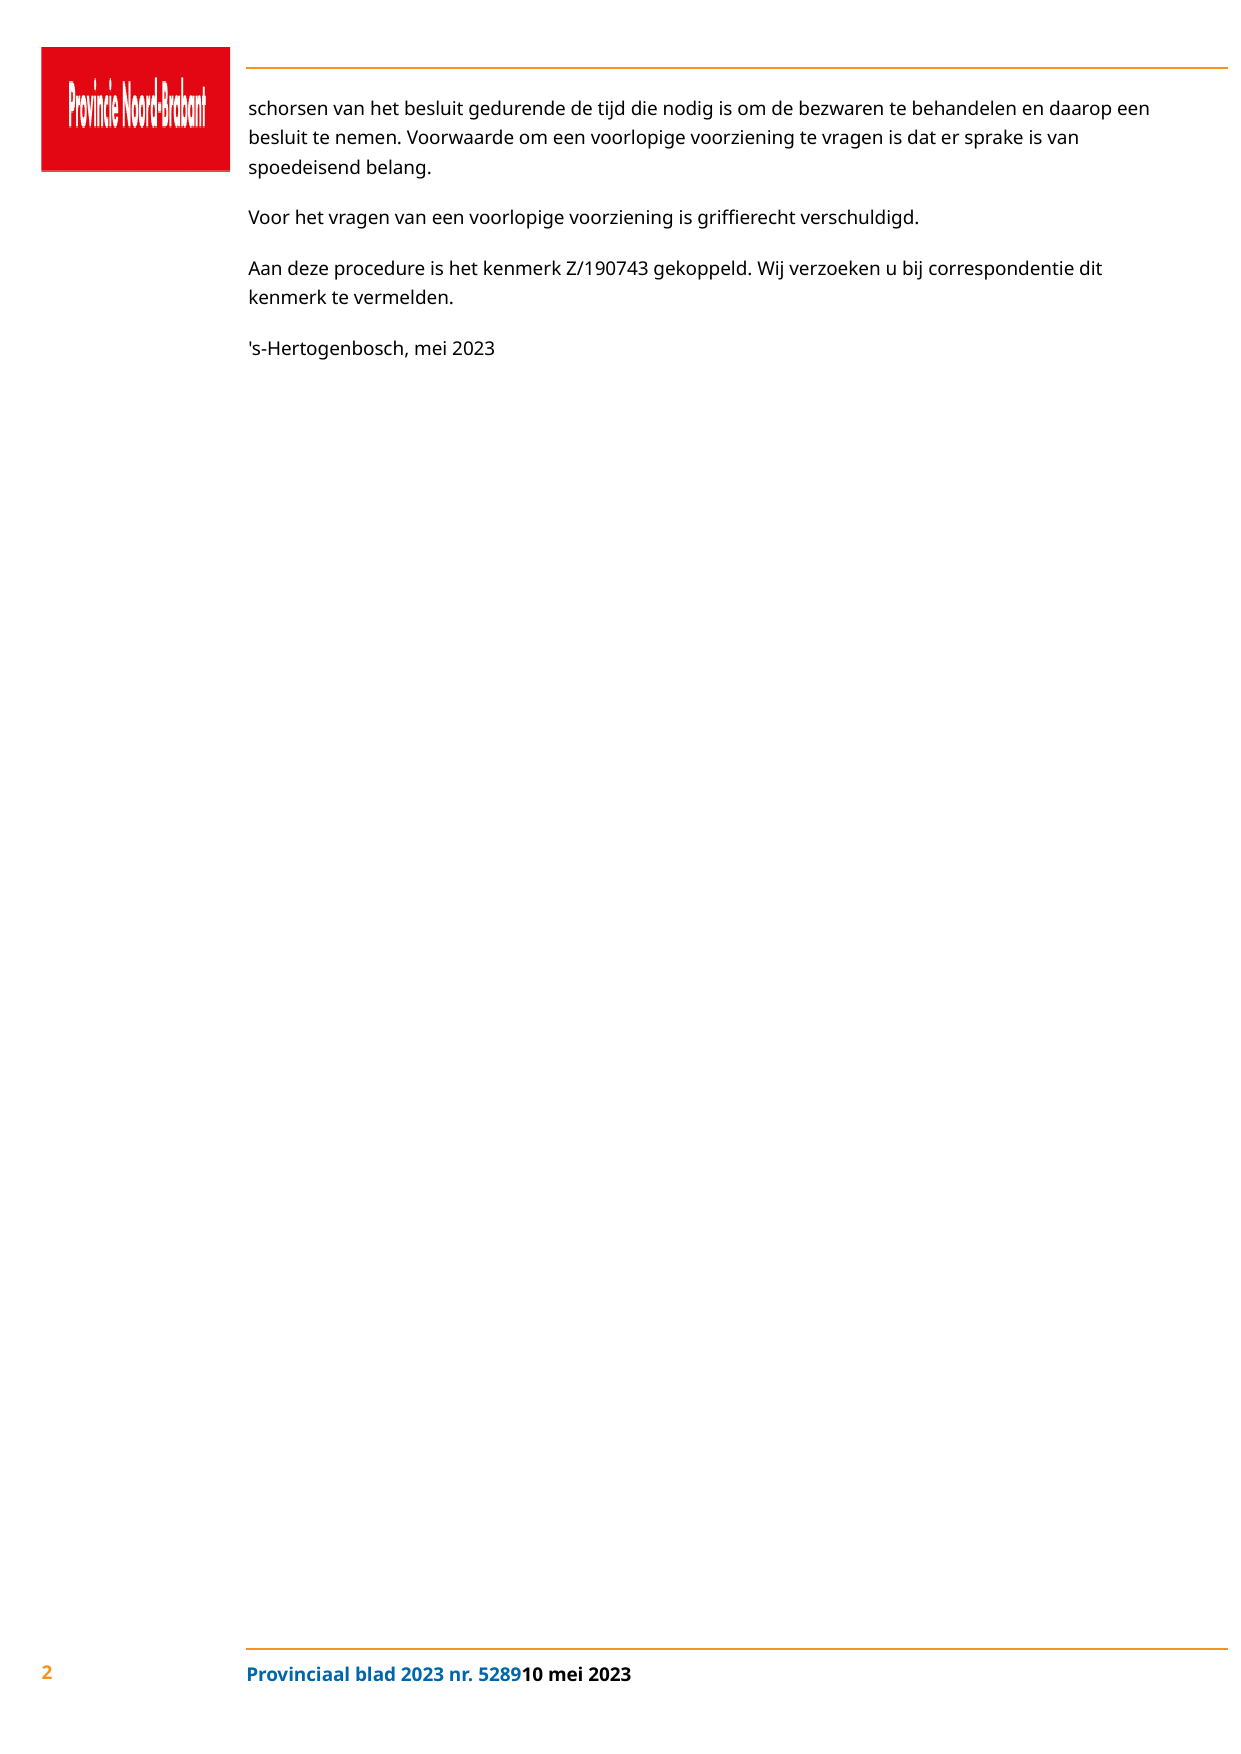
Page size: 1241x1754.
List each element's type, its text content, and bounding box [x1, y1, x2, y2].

text 's-Hertogenbosch, mei 2023 [248, 335, 1152, 361]
text schorsen van het besluit gedurende de tijd die nodig is om de bezwaren te behandelen en daarop een besluit te nemen. Voorwaarde om een voorlopige voorziening te vragen is dat er sprake is van spoedeisend belang. [248, 95, 1152, 180]
picture [41, 47, 231, 172]
text Voor het vragen van een voorlopige voorziening is griffierecht verschuldigd. [248, 204, 1152, 230]
text Aan deze procedure is het kenmerk Z/190743 gekoppeld. Wij verzoeken u bij correspondentie dit kenmerk te vermelden. [248, 255, 1152, 310]
